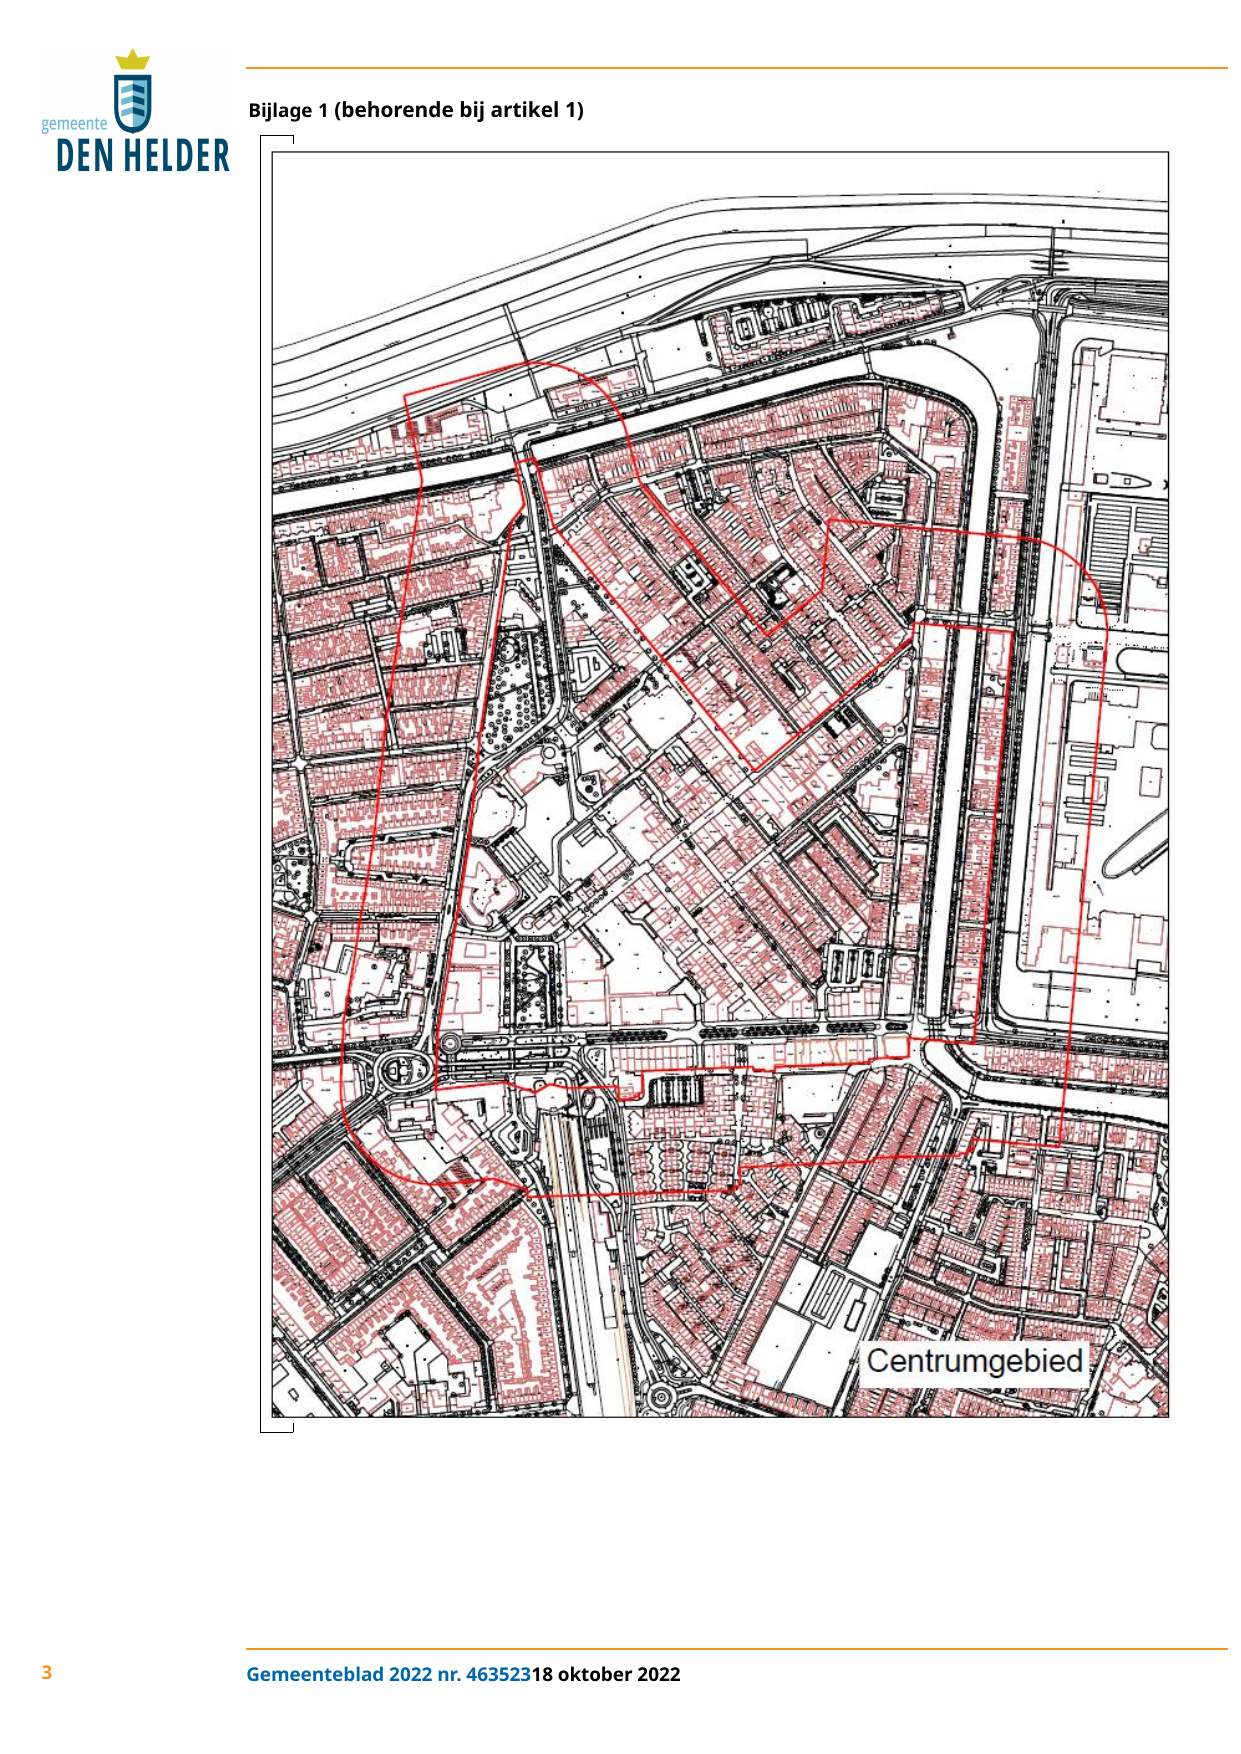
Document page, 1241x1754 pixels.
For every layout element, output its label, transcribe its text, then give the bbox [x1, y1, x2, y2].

picture [220, 160, 224, 172]
picture [41, 47, 231, 172]
picture [182, 144, 187, 165]
picture [63, 144, 68, 165]
picture [130, 157, 135, 172]
text Bijlage 1 (behorende bij artikel 1) [248, 95, 1152, 123]
picture [100, 154, 106, 172]
picture [268, 144, 1173, 1423]
